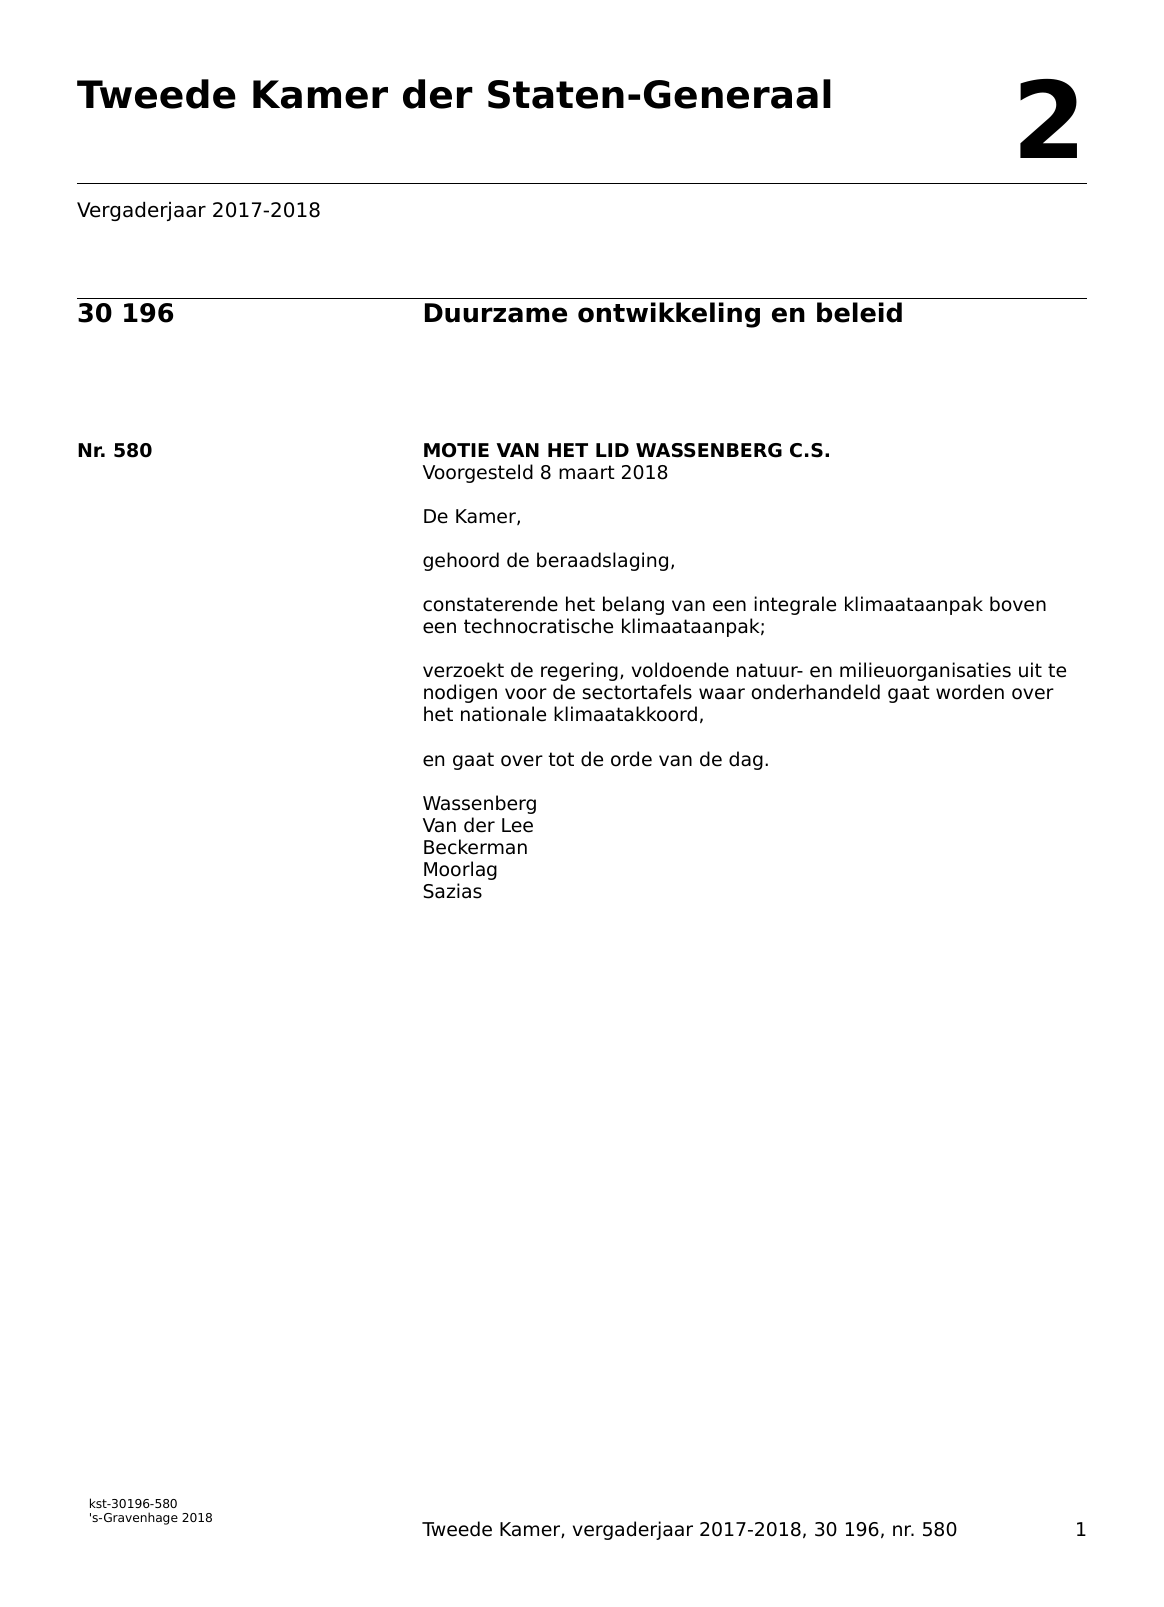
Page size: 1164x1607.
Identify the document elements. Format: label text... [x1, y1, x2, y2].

text kst-30196-580 [88, 1497, 323, 1511]
table_header Tweede Kamer der Staten-Generaal [77, 59, 886, 183]
text Beckerman [422, 837, 1087, 858]
table_header 2 [886, 59, 1087, 183]
text Wassenberg [422, 793, 1087, 814]
text en gaat over tot de orde van de dag. [422, 748, 1087, 770]
text verzoekt de regering, voldoende natuur- en milieuorganisaties uit te nodigen voor de sectortafels waar onderhandeld gaat worden over het nationale klimaatakkoord, [422, 660, 1087, 726]
text constaterende het belang van een integrale klimaataanpak boven een technocratische klimaataanpak; [422, 594, 1087, 638]
text Voorgesteld 8 maart 2018 [422, 462, 1087, 484]
subtitle Nr. 580 MOTIE VAN HET LID WASSENBERG C.S. [77, 440, 1087, 462]
text Van der Lee [422, 814, 1087, 837]
text De Kamer, [422, 506, 1087, 528]
text 's-Gravenhage 2018 [88, 1511, 323, 1525]
text Moorlag [422, 858, 1087, 881]
table_cell Vergaderjaar 2017-2018 [77, 184, 1087, 298]
text Sazias [422, 881, 1087, 902]
text gehoord de beraadslaging, [422, 550, 1087, 572]
subtitle 30 196 Duurzame ontwikkeling en beleid [77, 299, 1087, 329]
